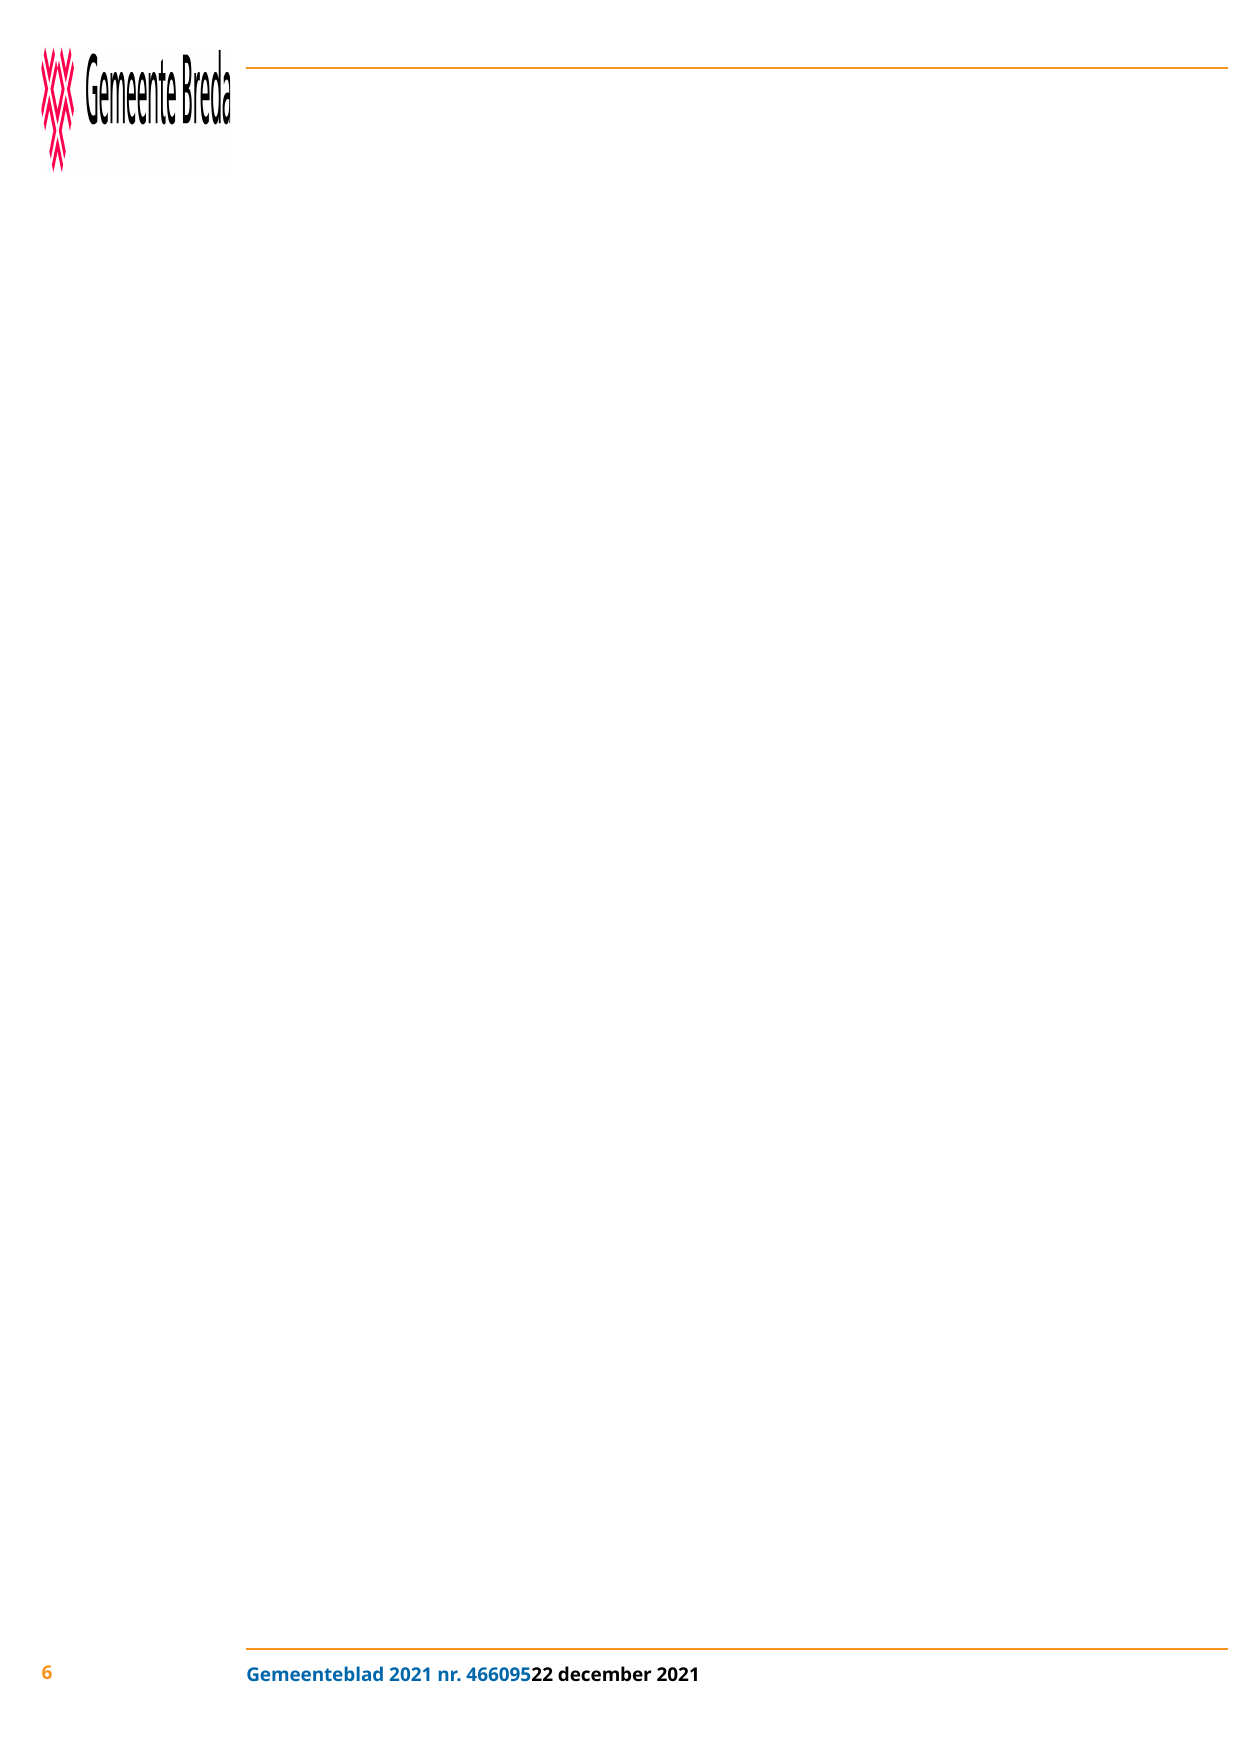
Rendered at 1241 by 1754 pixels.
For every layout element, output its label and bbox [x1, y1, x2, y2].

picture [41, 47, 231, 172]
